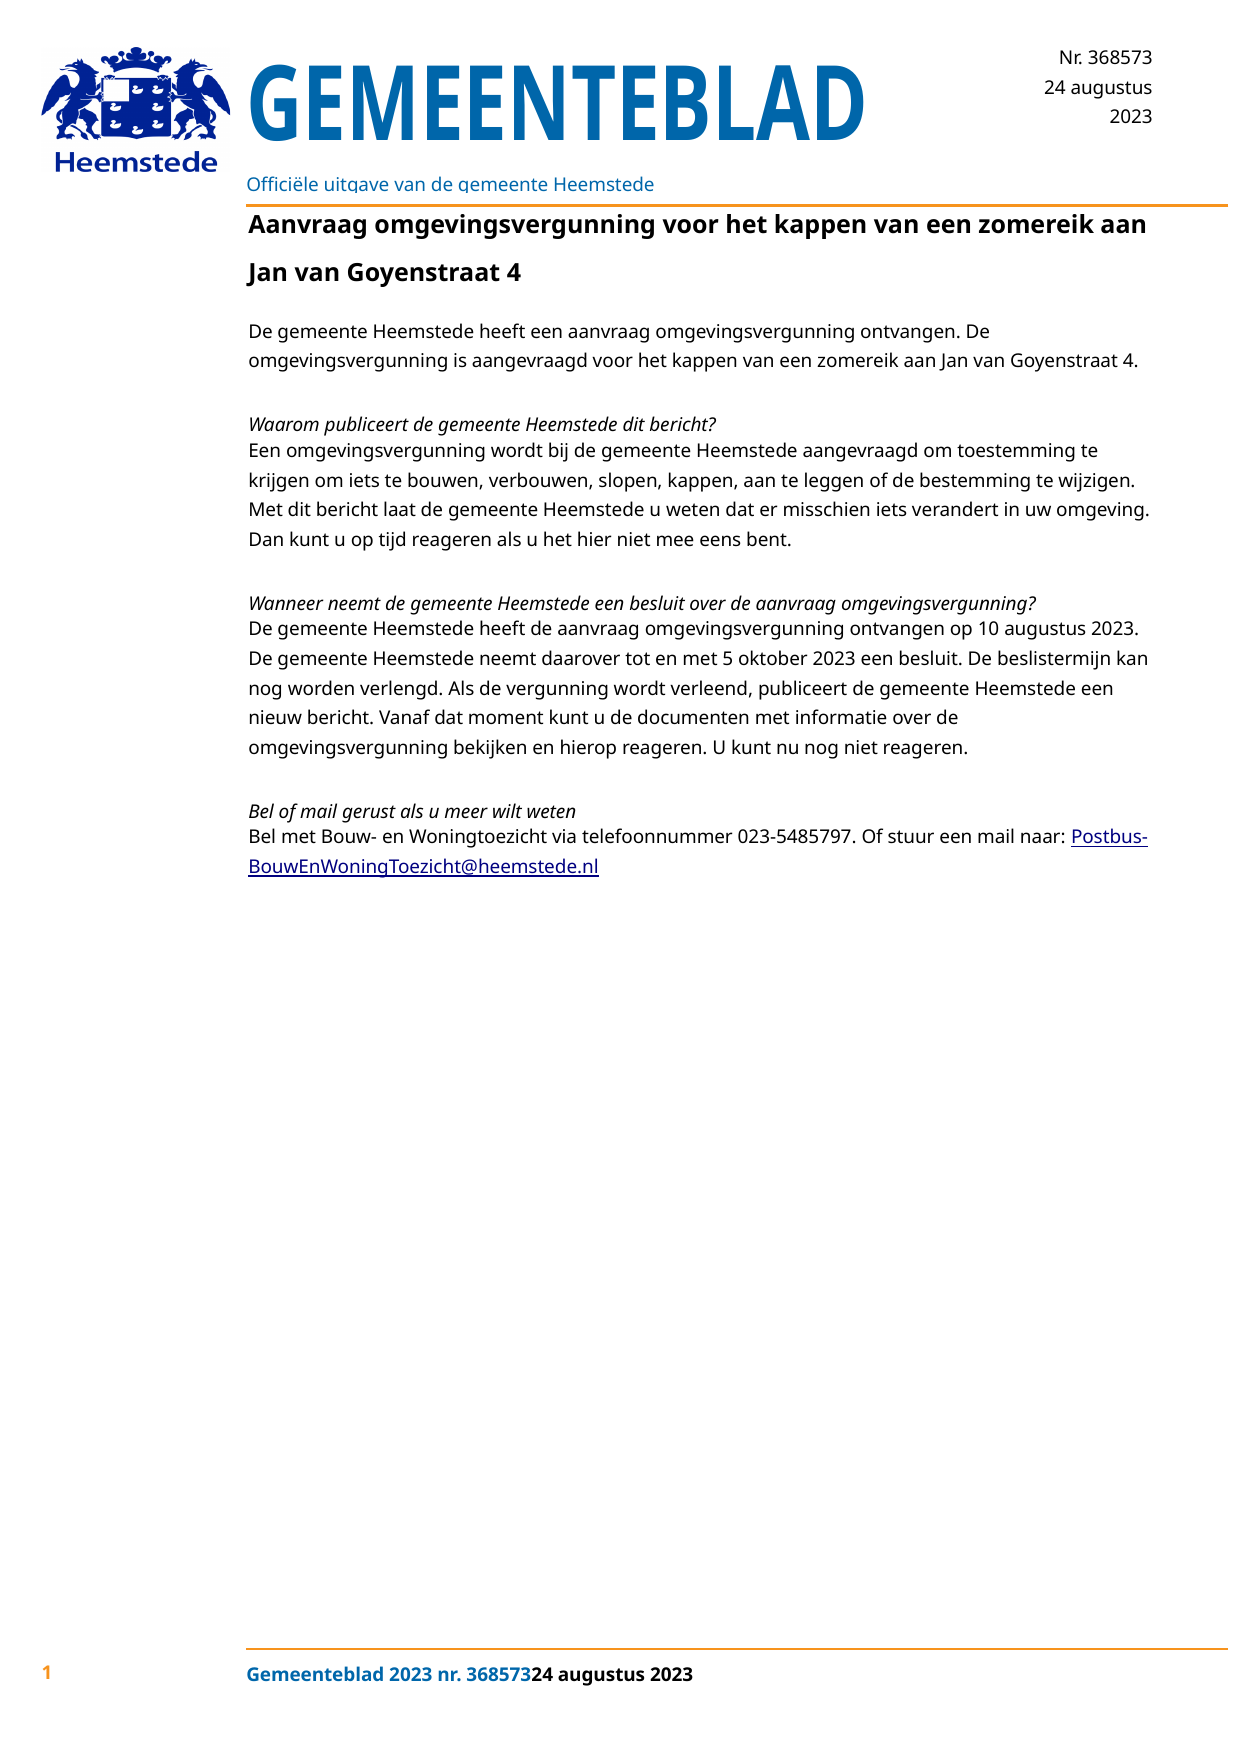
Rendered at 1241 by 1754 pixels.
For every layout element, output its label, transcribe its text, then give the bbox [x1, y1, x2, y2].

text Aanvraag omgevingsvergunning voor het kappen van een zomereik aan Jan van Goyenstraat 4 [248, 207, 1152, 288]
text Bel met Bouw- en Woningtoezicht via telefoonnummer 023-5485797. Of stuur een mail naar: Postbus-BouwEnWoningToezicht@heemstede.nl [248, 824, 1152, 879]
picture [41, 47, 231, 172]
text De gemeente Heemstede heeft een aanvraag omgevingsvergunning ontvangen. De omgevingsvergunning is aangevraagd voor het kappen van een zomereik aan Jan van Goyenstraat 4. [248, 318, 1152, 373]
text Bel of mail gerust als u meer wilt weten [248, 798, 1152, 824]
text Wanneer neemt de gemeente Heemstede een besluit over de aanvraag omgevingsvergunning? [248, 590, 1152, 616]
text Een omgevingsvergunning wordt bij de gemeente Heemstede aangevraagd om toestemming te krijgen om iets te bouwen, verbouwen, slopen, kappen, aan te leggen of de bestemming te wijzigen. Met dit bericht laat de gemeente Heemstede u weten dat er misschien iets verandert in uw omgeving. Dan kunt u op tijd reageren als u het hier niet mee eens bent. [248, 437, 1152, 552]
text Waarom publiceert de gemeente Heemstede dit bericht? [248, 411, 1152, 437]
text De gemeente Heemstede heeft de aanvraag omgevingsvergunning ontvangen op 10 augustus 2023. De gemeente Heemstede neemt daarover tot en met 5 oktober 2023 een besluit. De beslistermijn kan nog worden verlengd. Als de vergunning wordt verleend, publiceert de gemeente Heemstede een nieuw bericht. Vanaf dat moment kunt u de documenten met informatie over de omgevingsvergunning bekijken en hierop reageren. U kunt nu nog niet reageren. [248, 616, 1152, 760]
